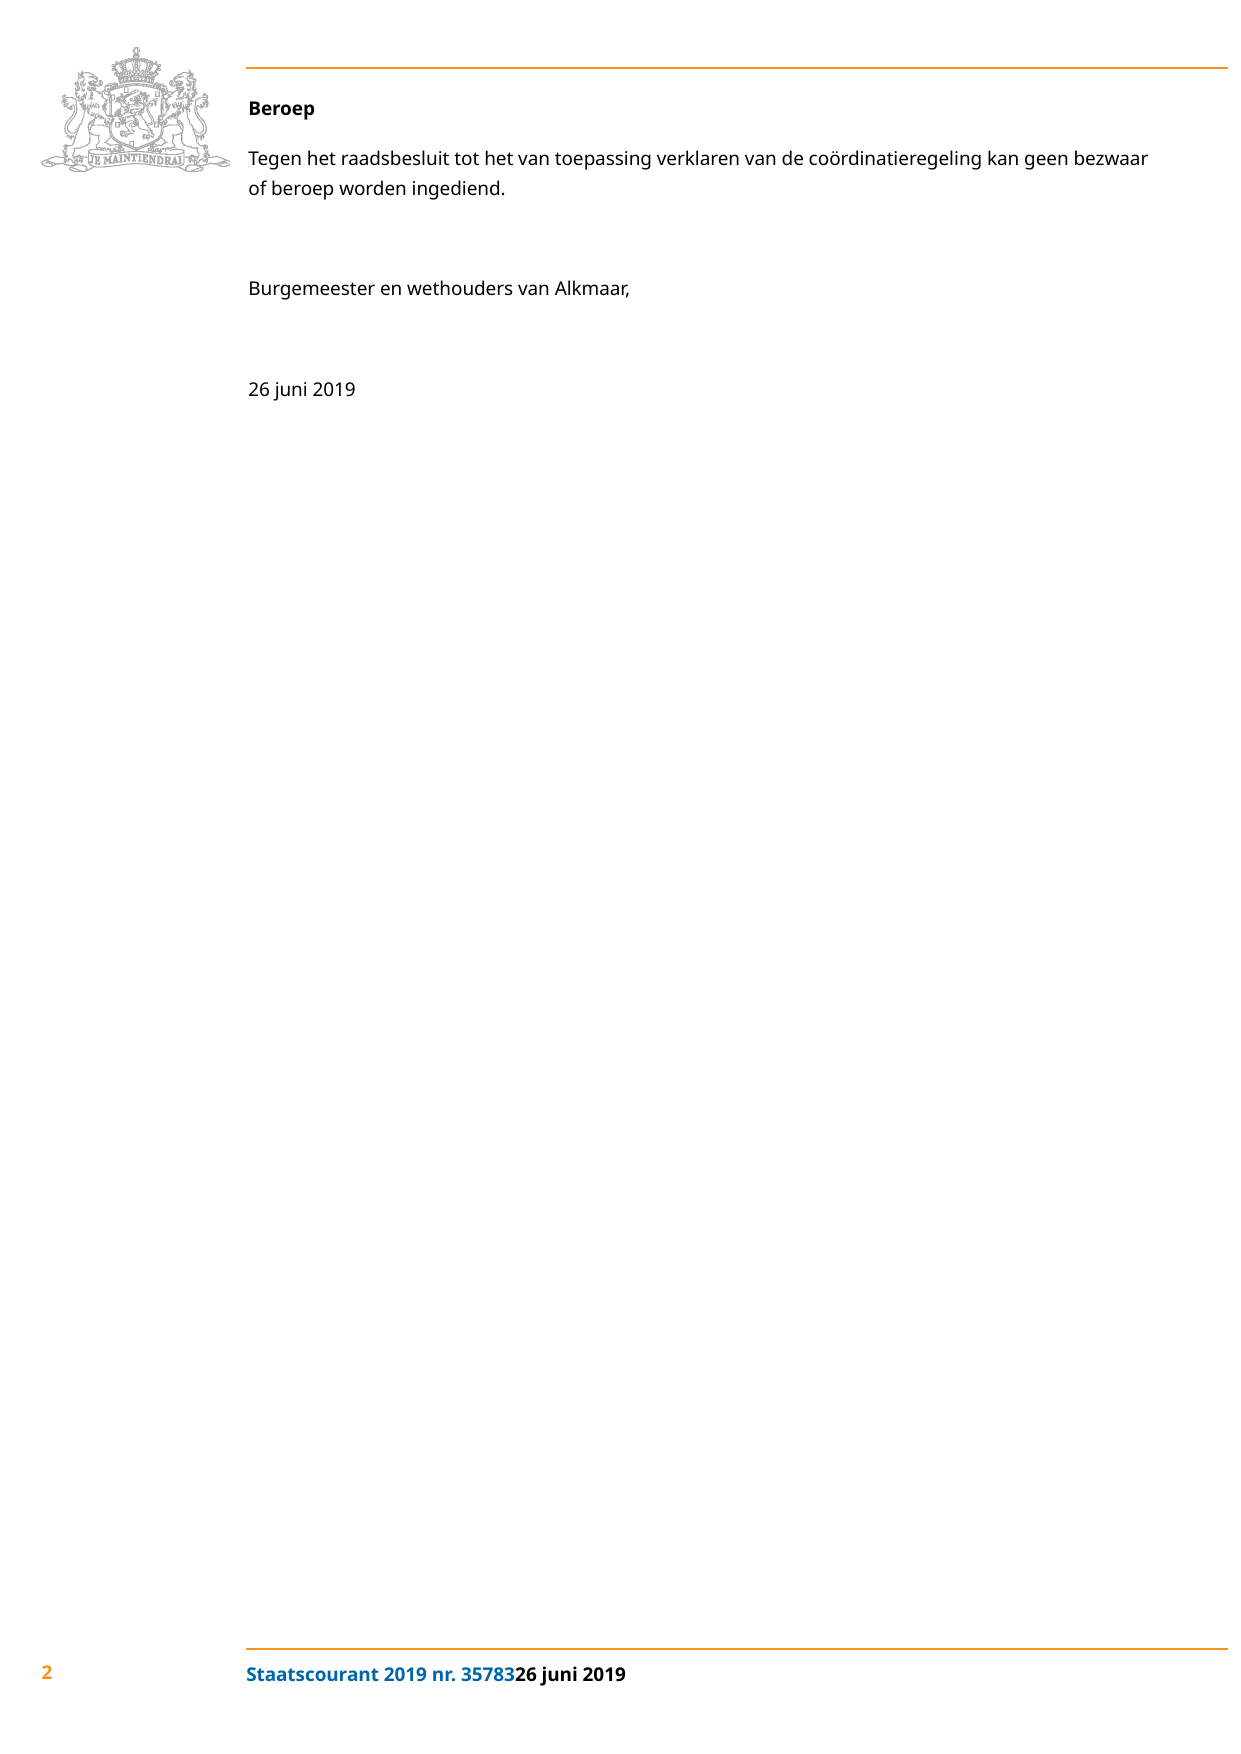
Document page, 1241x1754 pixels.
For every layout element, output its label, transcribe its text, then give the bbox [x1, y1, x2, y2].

text 26 juni 2019 [248, 376, 1152, 402]
text Burgemeester en wethouders van Alkmaar, [248, 276, 1152, 301]
text Beroep [248, 95, 1152, 121]
text Tegen het raadsbesluit tot het van toepassing verklaren van de coördinatieregeling kan geen bezwaar of beroep worden ingediend. [248, 145, 1152, 201]
picture [41, 47, 231, 172]
